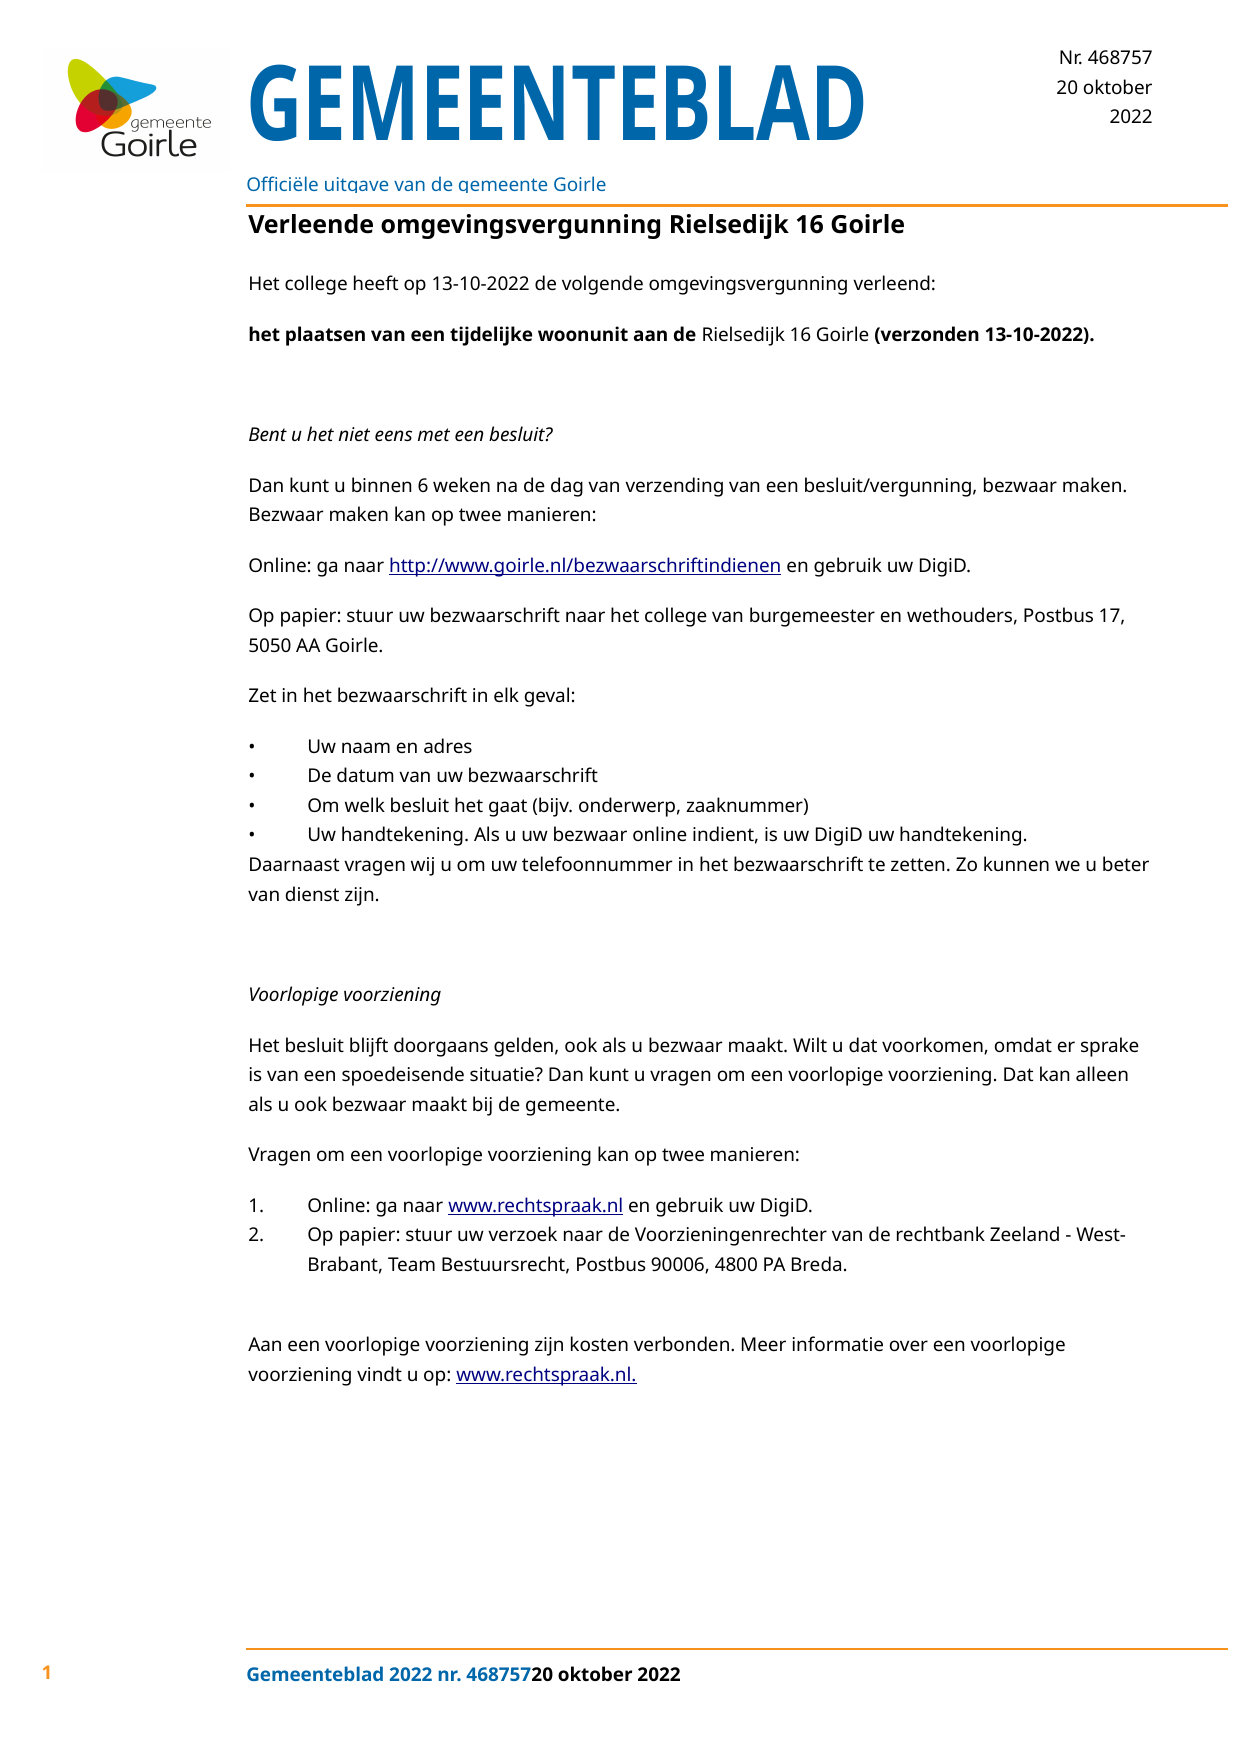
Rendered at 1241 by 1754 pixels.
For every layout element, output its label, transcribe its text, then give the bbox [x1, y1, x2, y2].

text Aan een voorlopige voorziening zijn kosten verbonden. Meer informatie over een voorlopige voorziening vindt u op: www.rechtspraak.nl. [248, 1331, 1152, 1386]
text Zet in het bezwaarschrift in elk geval: [248, 682, 1152, 708]
picture [41, 47, 231, 172]
text Bent u het niet eens met een besluit? [248, 422, 1152, 447]
text Het college heeft op 13-10-2022 de volgende omgevingsvergunning verleend: [248, 270, 1152, 296]
text Daarnaast vragen wij u om uw telefoonnummer in het bezwaarschrift te zetten. Zo kunnen we u beter van dienst zijn. [248, 851, 1152, 906]
list Op papier: stuur uw verzoek naar de Voorzieningenrechter van de rechtbank Zeeland - West-Brabant, Team Bestuursrecht, Postbus 90006, 4800 PA Breda. [248, 1222, 1152, 1277]
list Online: ga naar www.rechtspraak.nl en gebruik uw DigiD. [248, 1192, 1152, 1218]
text Dan kunt u binnen 6 weken na de dag van verzending van een besluit/vergunning, bezwaar maken. Bezwaar maken kan op twee manieren: [248, 472, 1152, 527]
list Uw handtekening. Als u uw bezwaar online indient, is uw DigiD uw handtekening. [248, 822, 1152, 847]
text Verleende omgevingsvergunning Rielsedijk 16 Goirle [248, 207, 1152, 241]
text Voorlopige voorziening [248, 982, 1152, 1007]
text Online: ga naar http://www.goirle.nl/bezwaarschriftindienen en gebruik uw DigiD. [248, 552, 1152, 578]
list De datum van uw bezwaarschrift [248, 762, 1152, 788]
text Vragen om een voorlopige voorziening kan op twee manieren: [248, 1142, 1152, 1167]
list Om welk besluit het gaat (bijv. onderwerp, zaaknummer) [248, 792, 1152, 818]
text het plaatsen van een tijdelijke woonunit aan de Rielsedijk 16 Goirle (verzonden 13-10-2022). [248, 321, 1152, 346]
text Het besluit blijft doorgaans gelden, ook als u bezwaar maakt. Wilt u dat voorkomen, omdat er sprake is van een spoedeisende situatie? Dan kunt u vragen om een voorlopige voorziening. Dat kan alleen als u ook bezwaar maakt bij de gemeente. [248, 1032, 1152, 1117]
text Op papier: stuur uw bezwaarschrift naar het college van burgemeester en wethouders, Postbus 17, 5050 AA Goirle. [248, 602, 1152, 658]
list Uw naam en adres [248, 733, 1152, 758]
